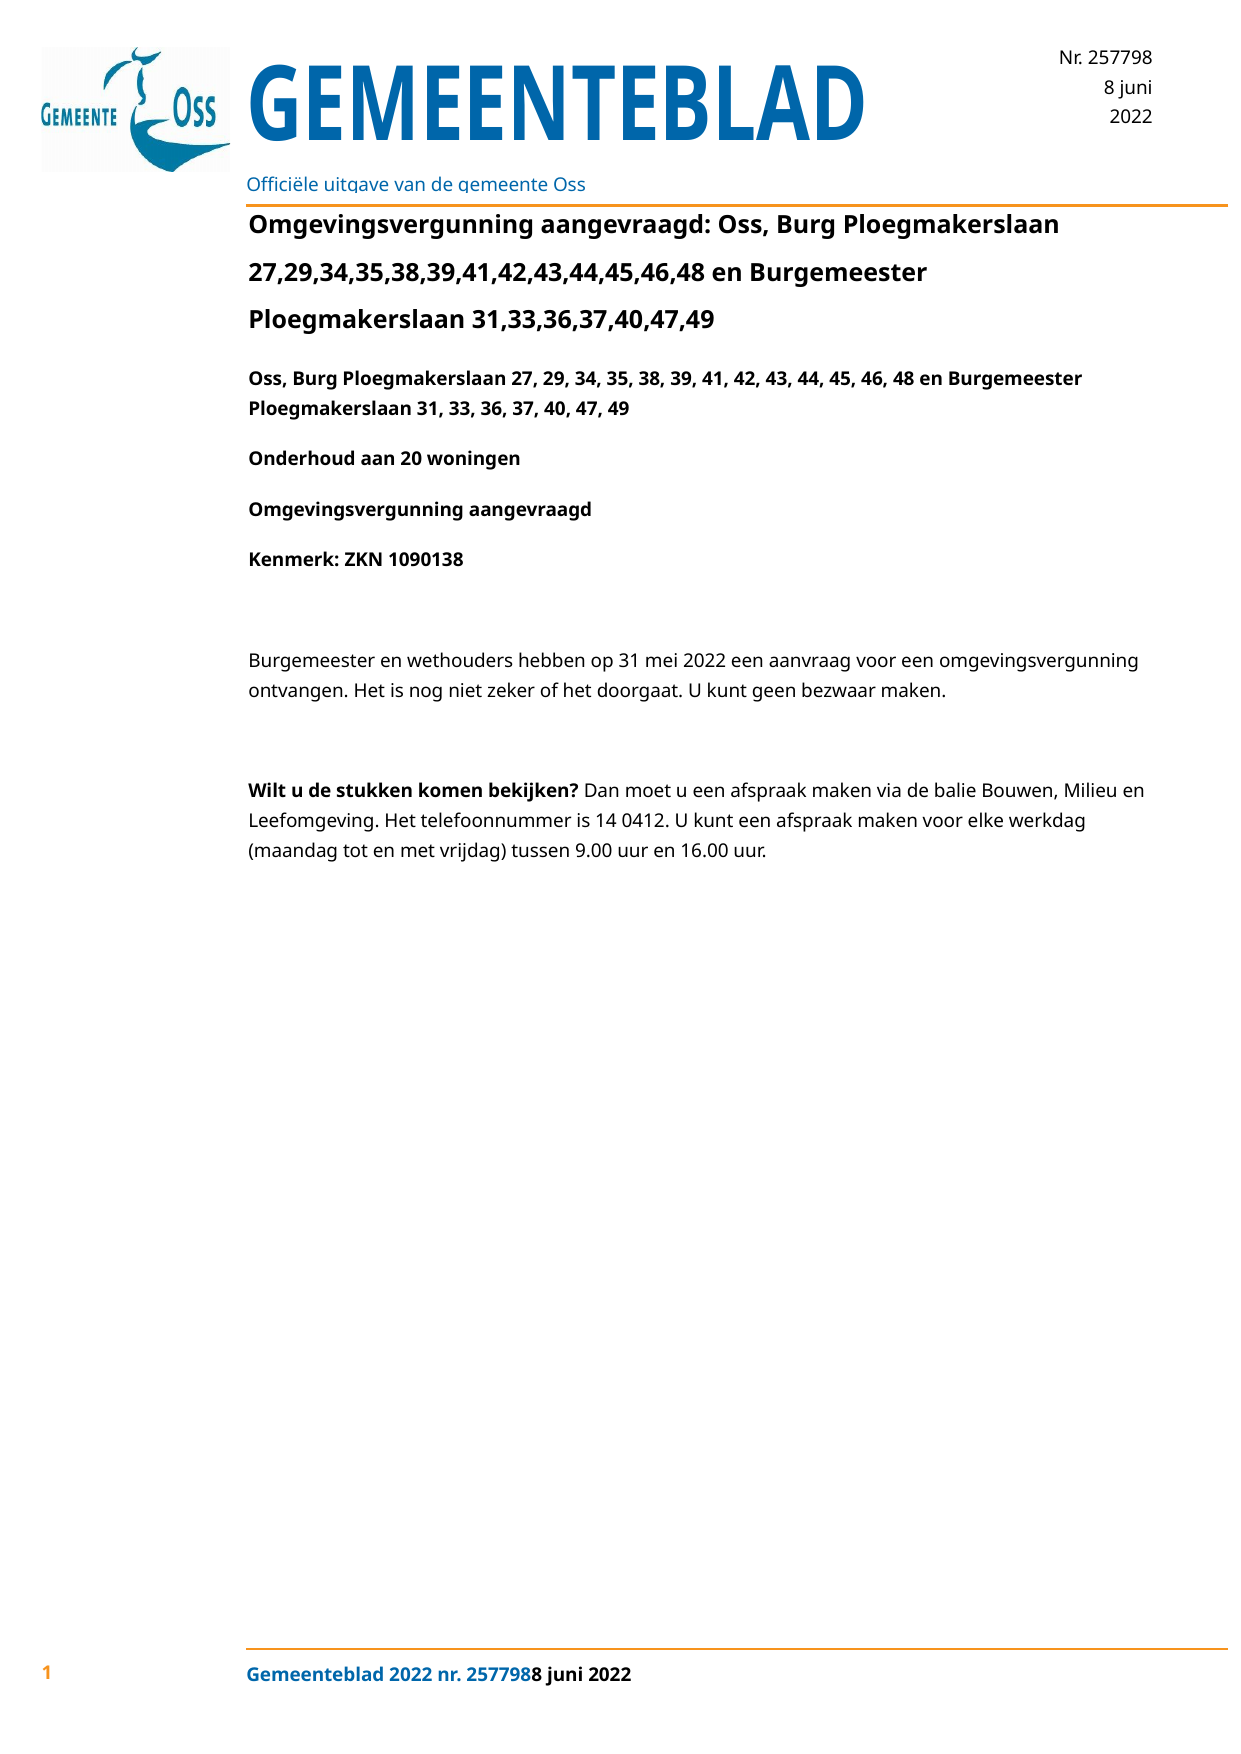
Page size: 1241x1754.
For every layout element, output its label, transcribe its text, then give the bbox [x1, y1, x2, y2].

text Kenmerk: ZKN 1090138 [248, 546, 1152, 572]
text Burgemeester en wethouders hebben op 31 mei 2022 een aanvraag voor een omgevingsvergunning ontvangen. Het is nog niet zeker of het doorgaat. U kunt geen bezwaar maken. [248, 647, 1152, 702]
text Omgevingsvergunning aangevraagd [248, 496, 1152, 522]
text Omgevingsvergunning aangevraagd: Oss, Burg Ploegmakerslaan 27,29,34,35,38,39,41,42,43,44,45,46,48 en Burgemeester Ploegmakerslaan 31,33,36,37,40,47,49 [248, 207, 1152, 336]
text Onderhoud aan 20 woningen [248, 446, 1152, 471]
text Wilt u de stukken komen bekijken? Dan moet u een afspraak maken via de balie Bouwen, Milieu en Leefomgeving. Het telefoonnummer is 14 0412. U kunt een afspraak maken voor elke werkdag (maandag tot en met vrijdag) tussen 9.00 uur en 16.00 uur. [248, 778, 1152, 862]
picture [41, 47, 231, 172]
text Oss, Burg Ploegmakerslaan 27, 29, 34, 35, 38, 39, 41, 42, 43, 44, 45, 46, 48 en Burgemeester Ploegmakerslaan 31, 33, 36, 37, 40, 47, 49 [248, 366, 1152, 421]
